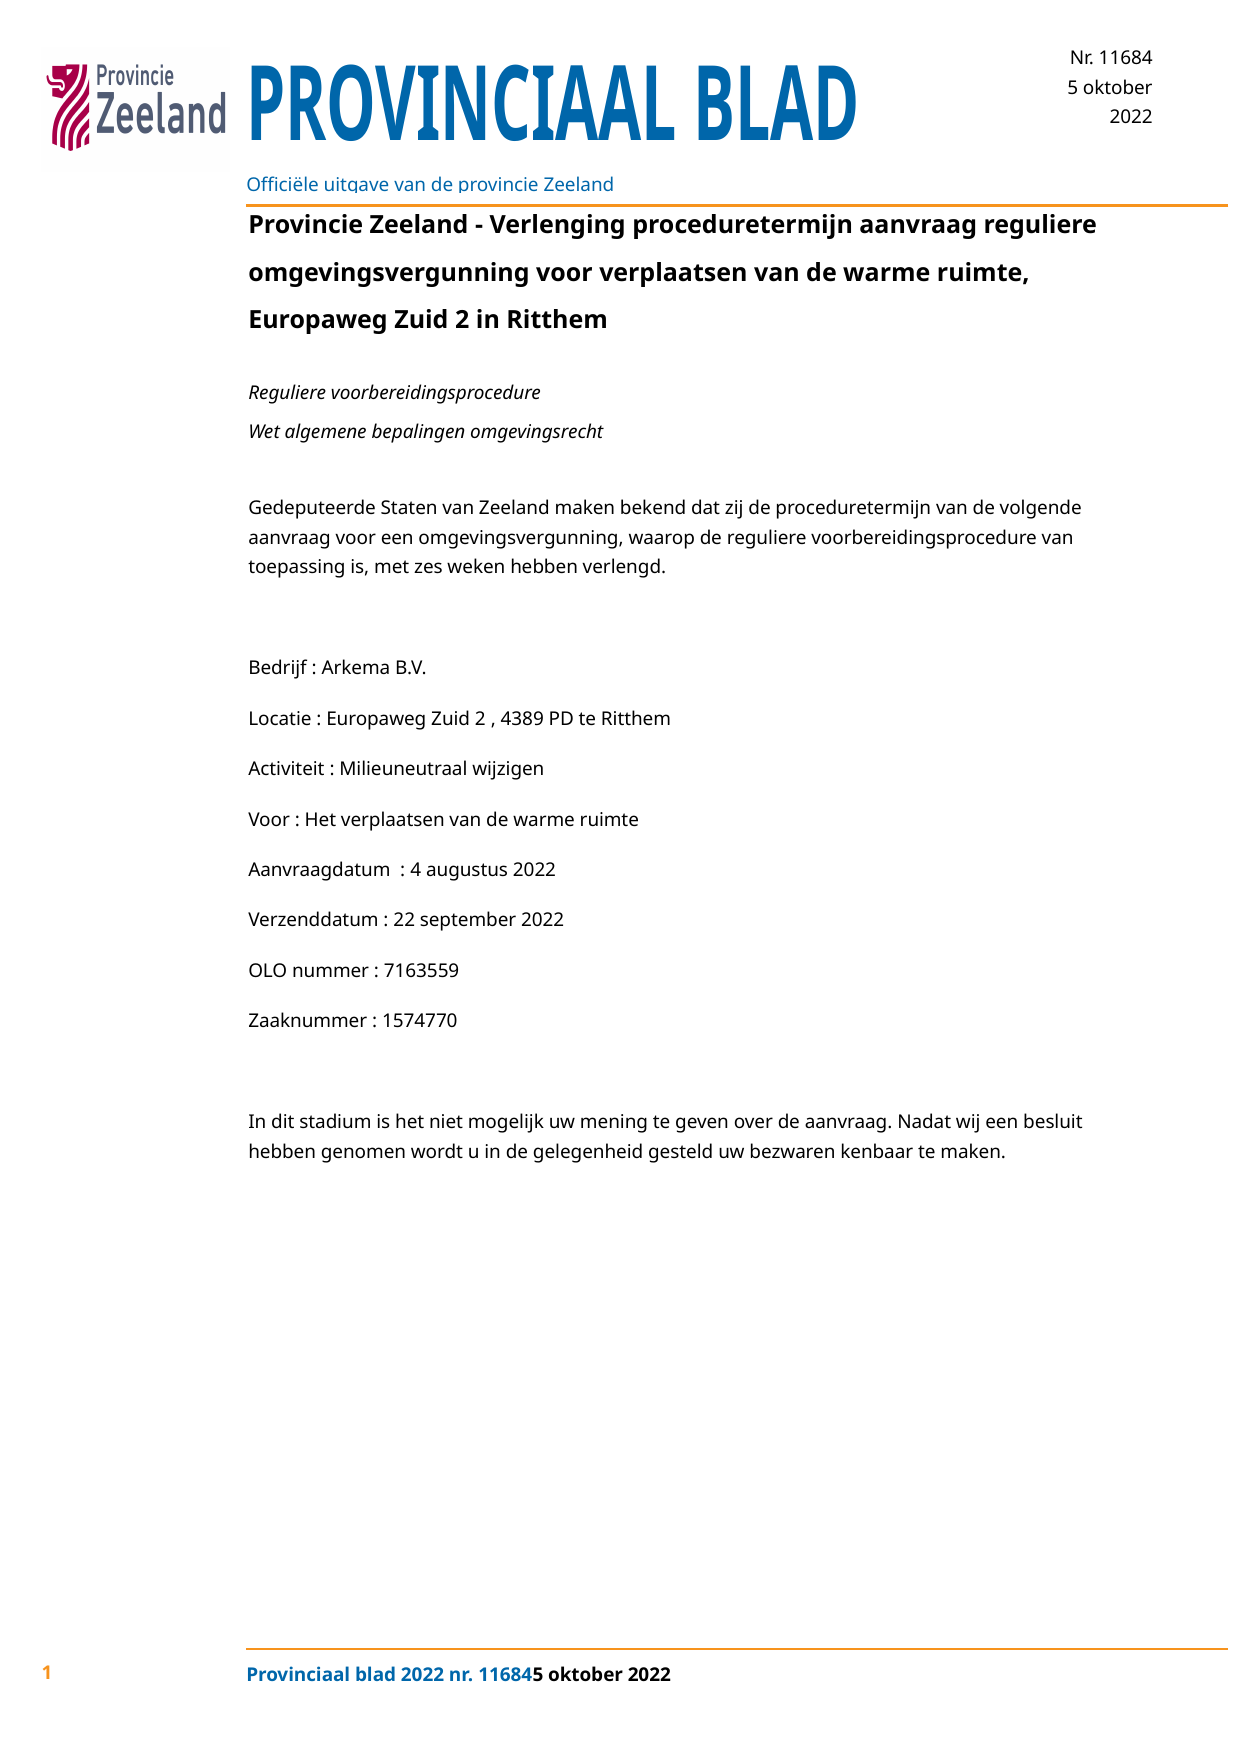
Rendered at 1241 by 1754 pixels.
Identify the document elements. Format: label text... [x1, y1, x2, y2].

text Gedeputeerde Staten van Zeeland maken bekend dat zij de proceduretermijn van de volgende aanvraag voor een omgevingsvergunning, waarop de reguliere voorbereidingsprocedure van toepassing is, met zes weken hebben verlengd. [248, 494, 1152, 579]
text Voor : Het verplaatsen van de warme ruimte [248, 806, 1152, 831]
text OLO nummer : 7163559 [248, 957, 1152, 983]
picture [41, 47, 231, 172]
text Wet algemene bepalingen omgevingsrecht [248, 418, 1152, 444]
text Activiteit : Milieuneutraal wijzigen [248, 755, 1152, 781]
text In dit stadium is het niet mogelijk uw mening te geven over de aanvraag. Nadat wij een besluit hebben genomen wordt u in de gelegenheid gesteld uw bezwaren kenbaar te maken. [248, 1108, 1152, 1163]
text Provincie Zeeland - Verlenging proceduretermijn aanvraag reguliere omgevingsvergunning voor verplaatsen van de warme ruimte, Europaweg Zuid 2 in Ritthem [248, 207, 1152, 336]
text Reguliere voorbereidingsprocedure [248, 379, 1152, 405]
text Aanvraagdatum : 4 augustus 2022 [248, 856, 1152, 882]
text Bedrijf : Arkema B.V. [248, 654, 1152, 680]
text Zaaknummer : 1574770 [248, 1007, 1152, 1033]
text Locatie : Europaweg Zuid 2 , 4389 PD te Ritthem [248, 705, 1152, 731]
text Verzenddatum : 22 september 2022 [248, 907, 1152, 932]
